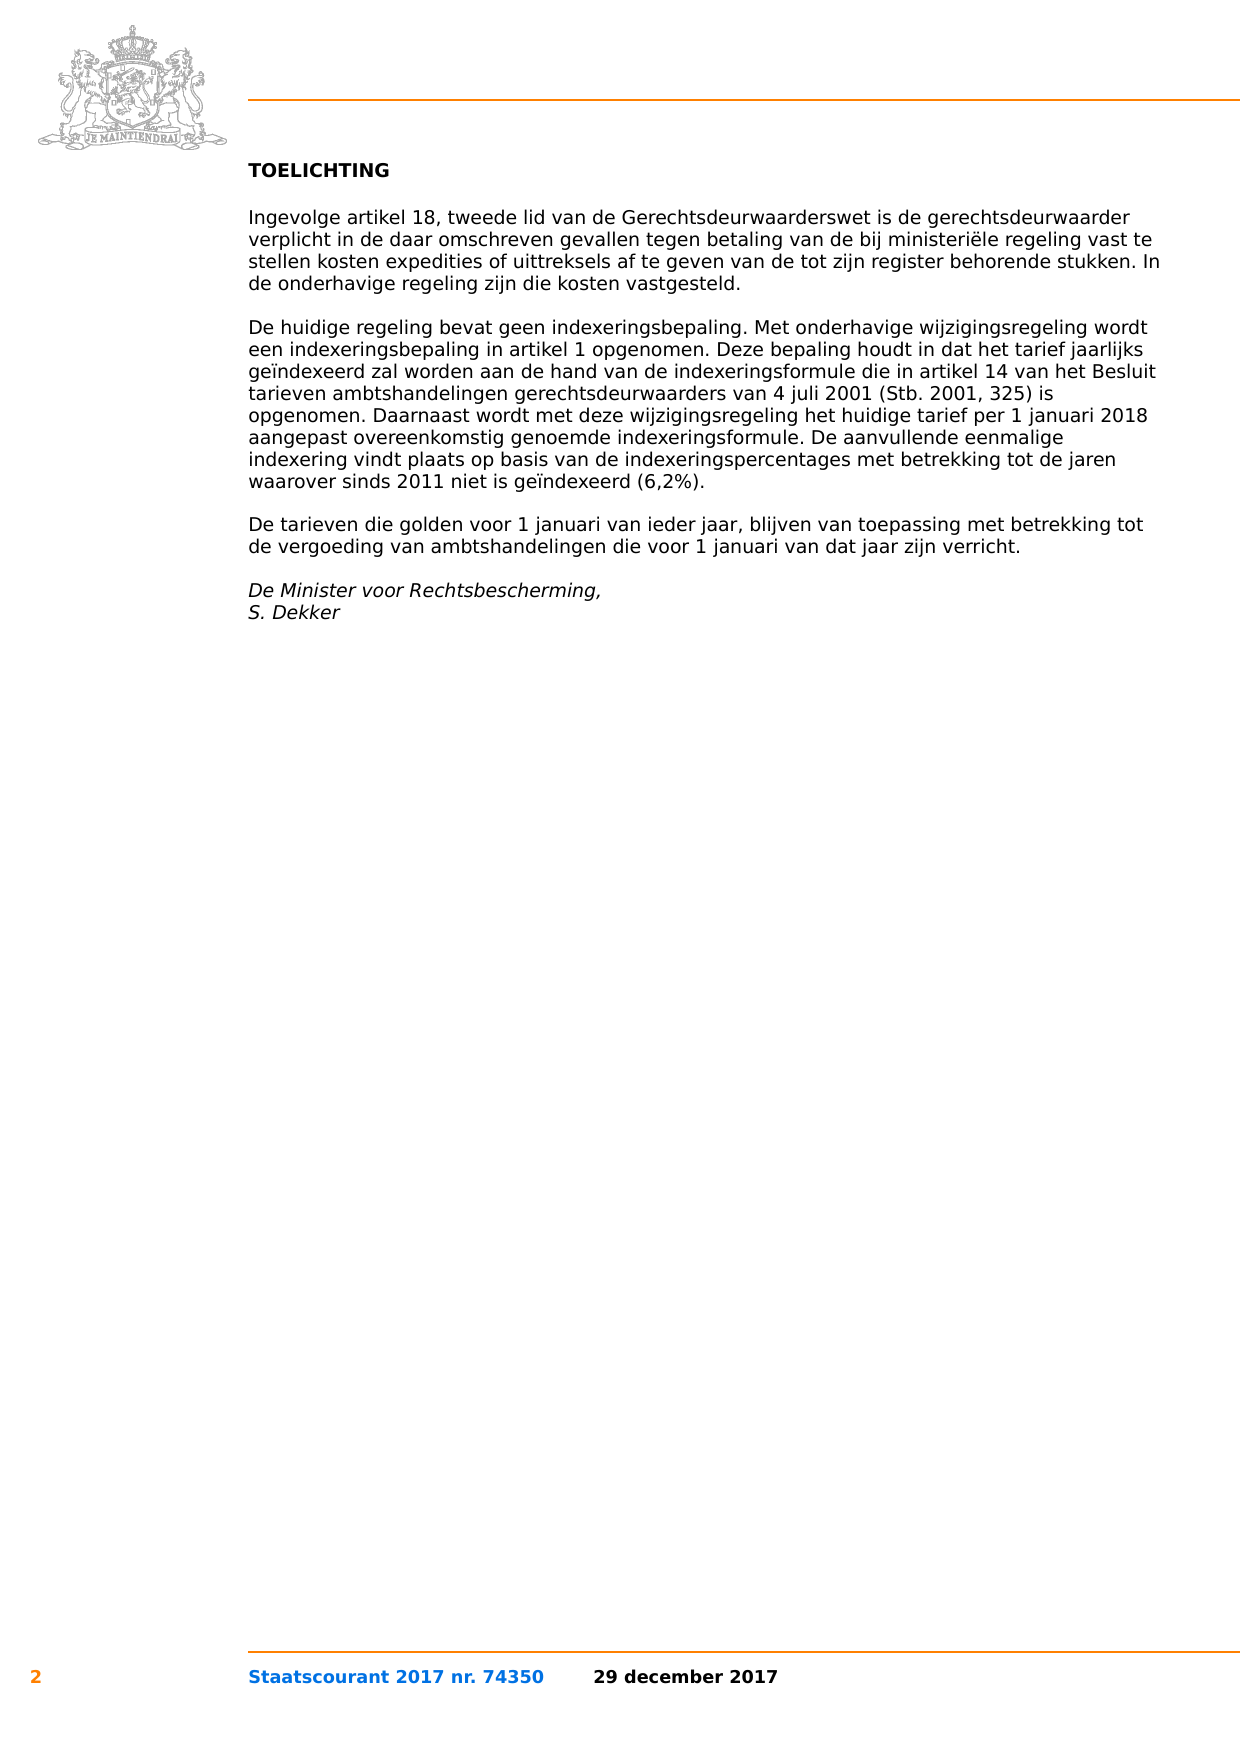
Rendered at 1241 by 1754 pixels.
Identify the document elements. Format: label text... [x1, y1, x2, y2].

picture [38, 25, 227, 150]
text De Minister voor Rechtsbescherming, S. Dekker [248, 580, 1163, 624]
text De tarieven die golden voor 1 januari van ieder jaar, blijven van toepassing met betrekking tot de vergoeding van ambtshandelingen die voor 1 januari van dat jaar zijn verricht. [248, 514, 1163, 558]
subtitle TOELICHTING [248, 160, 1163, 182]
text Ingevolge artikel 18, tweede lid van de Gerechtsdeurwaarderswet is de gerechtsdeurwaarder verplicht in de daar omschreven gevallen tegen betaling van de bij ministeriële regeling vast te stellen kosten expedities of uittreksels af te geven van de tot zijn register behorende stukken. In de onderhavige regeling zijn die kosten vastgesteld. [248, 207, 1163, 295]
text De huidige regeling bevat geen indexeringsbepaling. Met onderhavige wijzigingsregeling wordt een indexeringsbepaling in artikel 1 opgenomen. Deze bepaling houdt in dat het tarief jaarlijks geïndexeerd zal worden aan de hand van de indexeringsformule die in artikel 14 van het Besluit tarieven ambtshandelingen gerechtsdeurwaarders van 4 juli 2001 (Stb. 2001, 325) is opgenomen. Daarnaast wordt met deze wijzigingsregeling het huidige tarief per 1 januari 2018 aangepast overeenkomstig genoemde indexeringsformule. De aanvullende eenmalige indexering vindt plaats op basis van de indexeringspercentages met betrekking tot de jaren waarover sinds 2011 niet is geïndexeerd (6,2%). [248, 317, 1163, 492]
